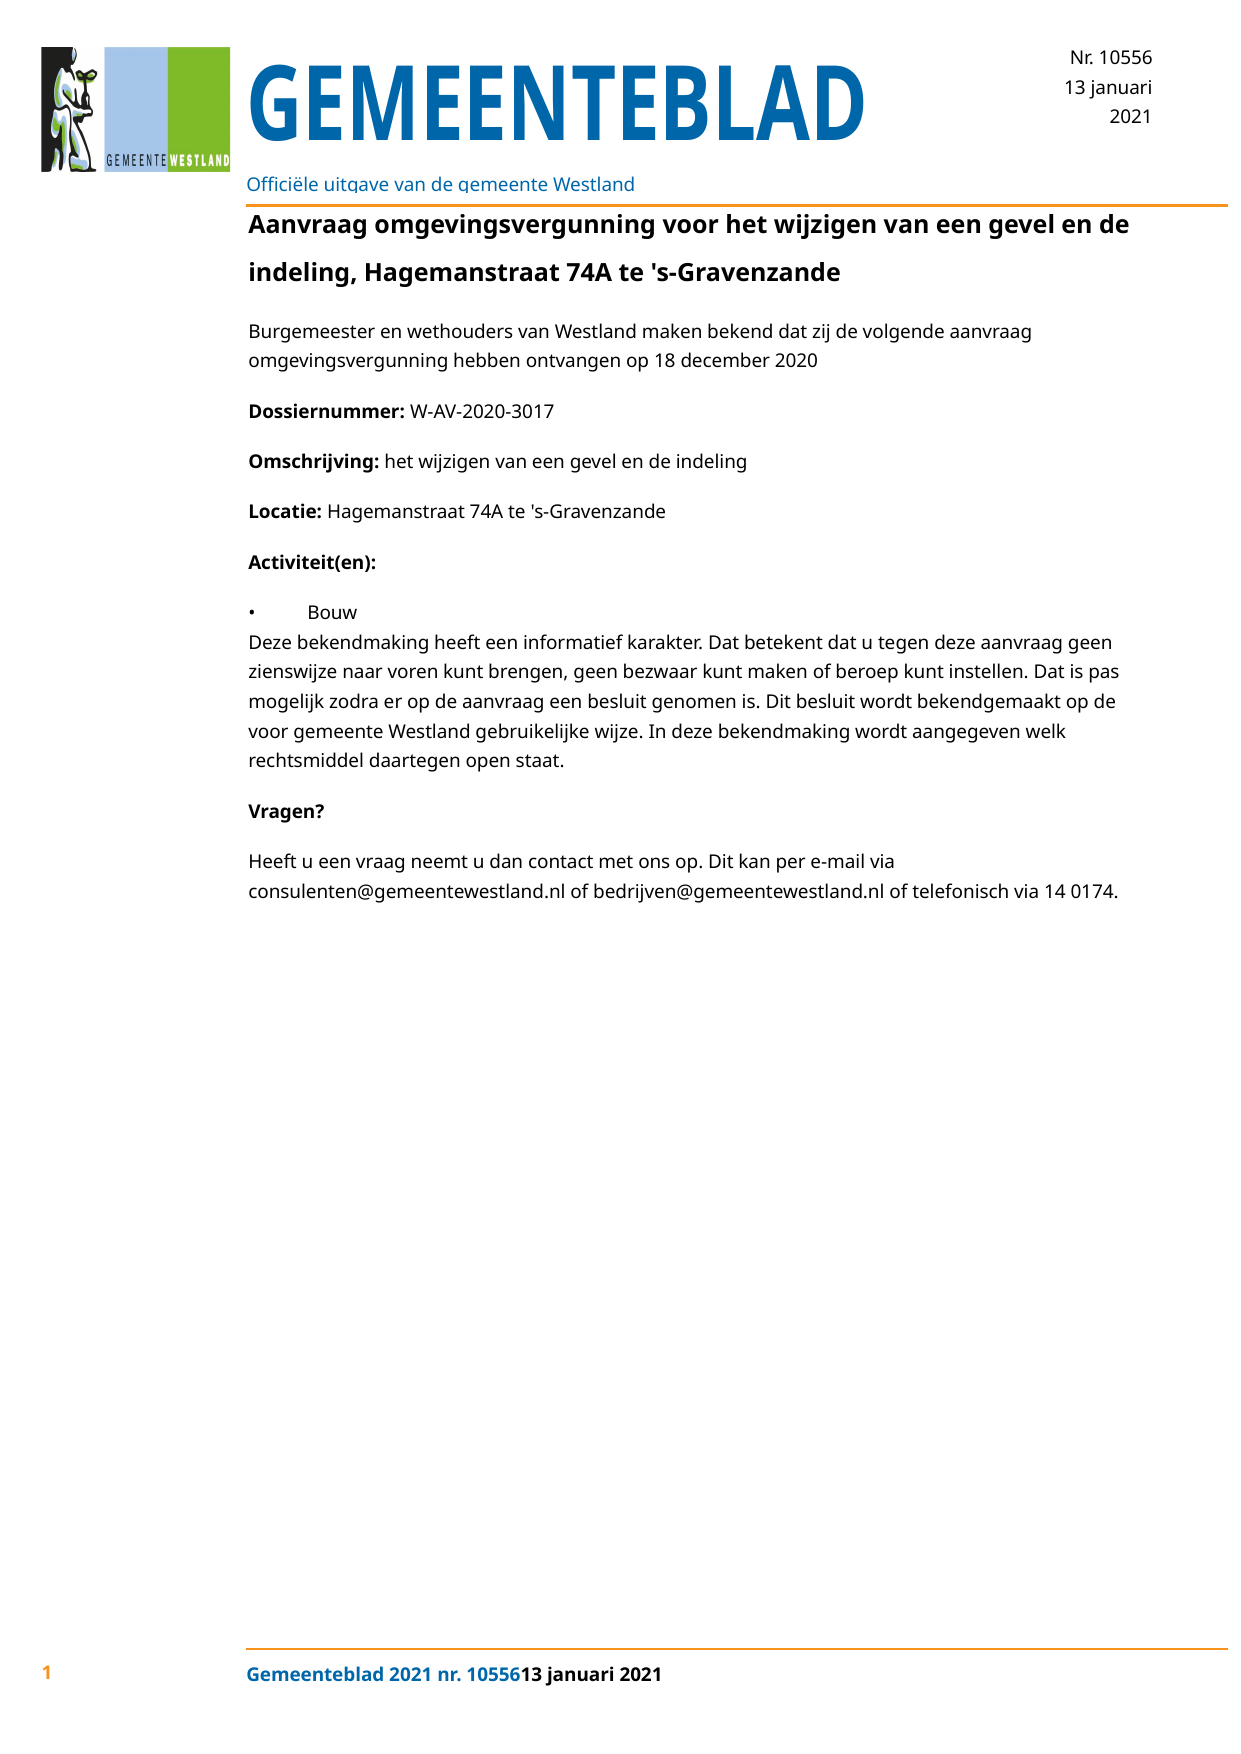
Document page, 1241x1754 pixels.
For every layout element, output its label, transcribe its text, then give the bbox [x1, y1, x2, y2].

text Aanvraag omgevingsvergunning voor het wijzigen van een gevel en de indeling, Hagemanstraat 74A te 's-Gravenzande [248, 207, 1152, 288]
text Heeft u een vraag neemt u dan contact met ons op. Dit kan per e-mail via consulenten@gemeentewestland.nl of bedrijven@gemeentewestland.nl of telefonisch via 14 0174. [248, 848, 1152, 904]
text Activiteit(en): [248, 549, 1152, 575]
text Omschrijving: het wijzigen van een gevel en de indeling [248, 448, 1152, 474]
text Dossiernummer: W-AV-2020-3017 [248, 398, 1152, 424]
list Bouw [248, 599, 1152, 625]
picture [41, 47, 231, 172]
text Locatie: Hagemanstraat 74A te 's-Gravenzande [248, 499, 1152, 524]
text Burgemeester en wethouders van Westland maken bekend dat zij de volgende aanvraag omgevingsvergunning hebben ontvangen op 18 december 2020 [248, 318, 1152, 373]
text Vragen? [248, 798, 1152, 824]
text Deze bekendmaking heeft een informatief karakter. Dat betekent dat u tegen deze aanvraag geen zienswijze naar voren kunt brengen, geen bezwaar kunt maken of beroep kunt instellen. Dat is pas mogelijk zodra er op de aanvraag een besluit genomen is. Dit besluit wordt bekendgemaakt op de voor gemeente Westland gebruikelijke wijze. In deze bekendmaking wordt aangegeven welk rechtsmiddel daartegen open staat. [248, 629, 1152, 773]
